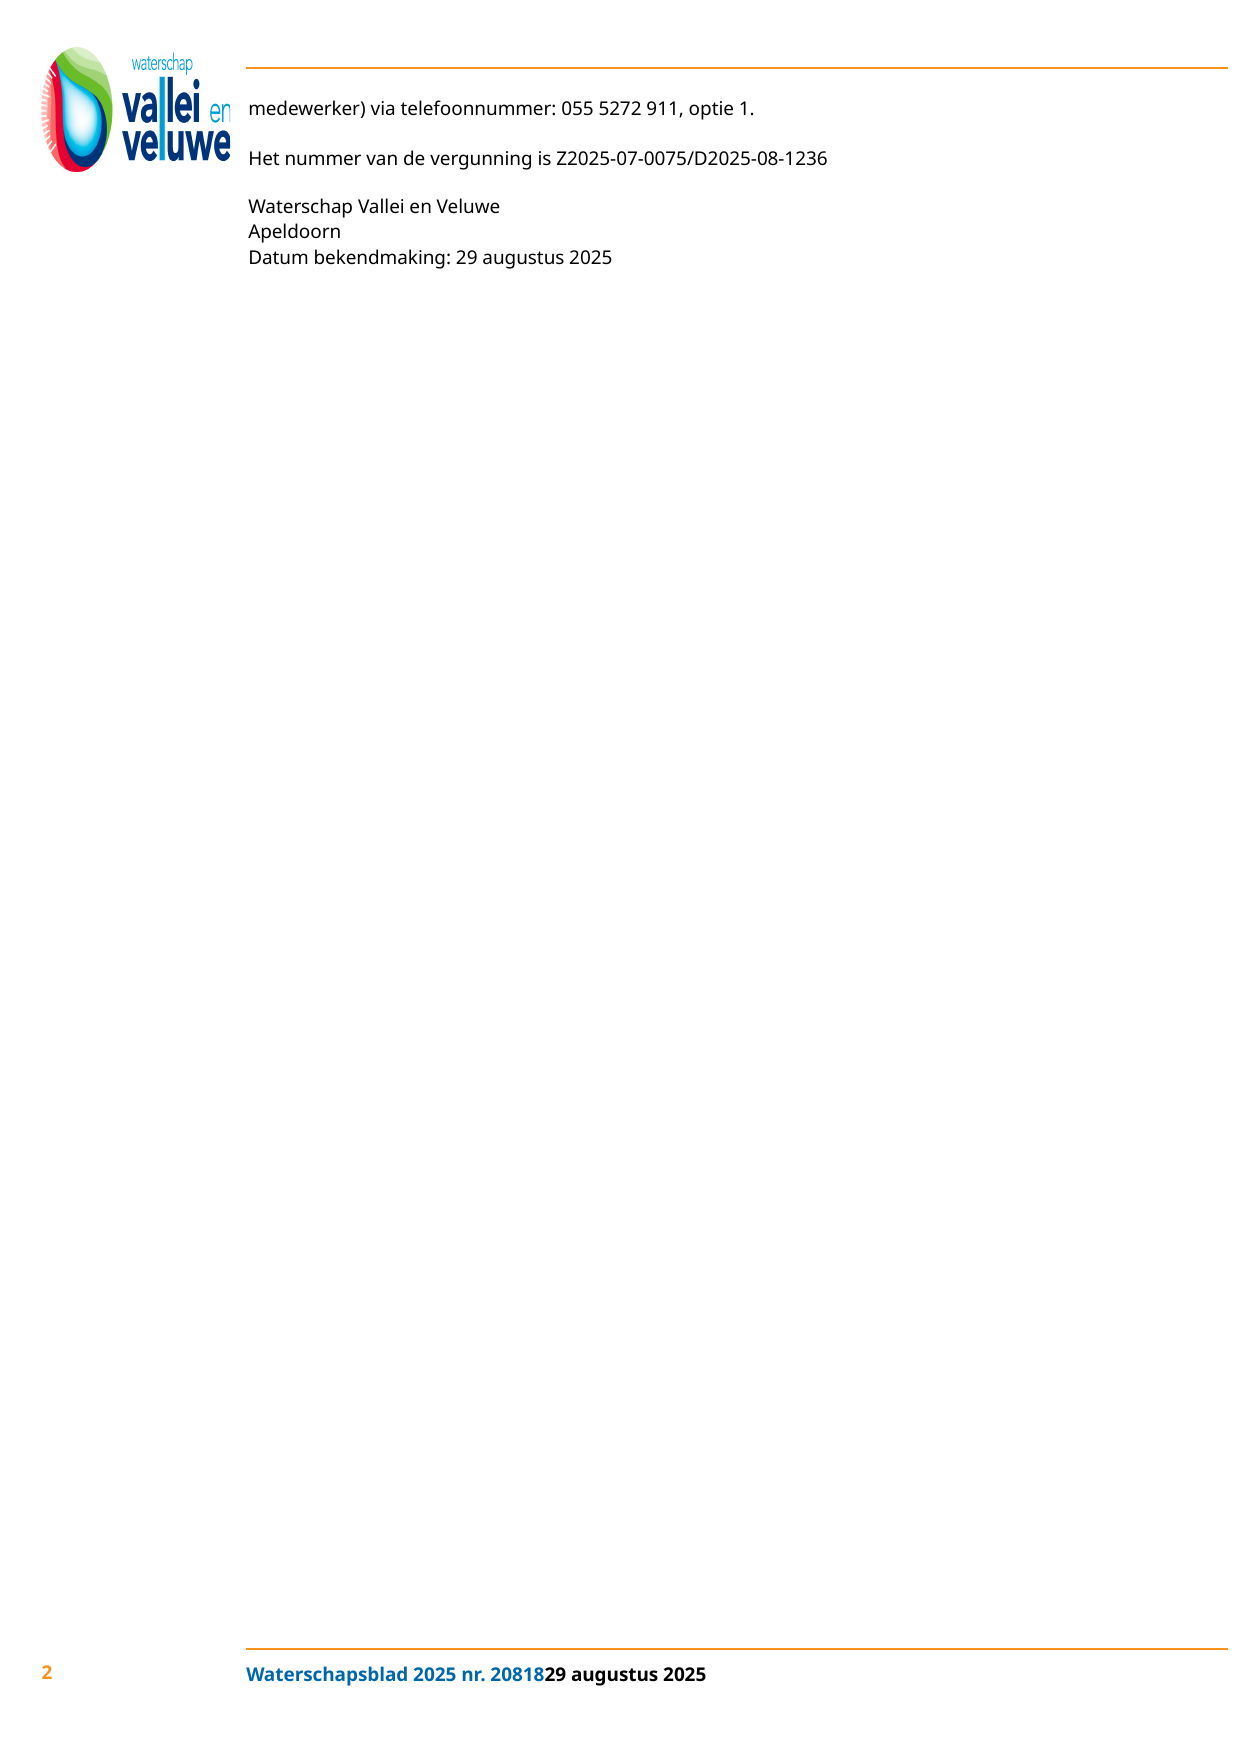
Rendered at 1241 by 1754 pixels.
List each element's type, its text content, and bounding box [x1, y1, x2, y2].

text Apeldoorn [248, 219, 1152, 244]
picture [41, 47, 231, 172]
text medewerker) via telefoonnummer: 055 5272 911, optie 1. [248, 95, 1152, 121]
text Datum bekendmaking: 29 augustus 2025 [248, 244, 1152, 270]
text Waterschap Vallei en Veluwe [248, 193, 1152, 219]
text Het nummer van de vergunning is Z2025-07-0075/D2025-08-1236 [248, 145, 1152, 171]
